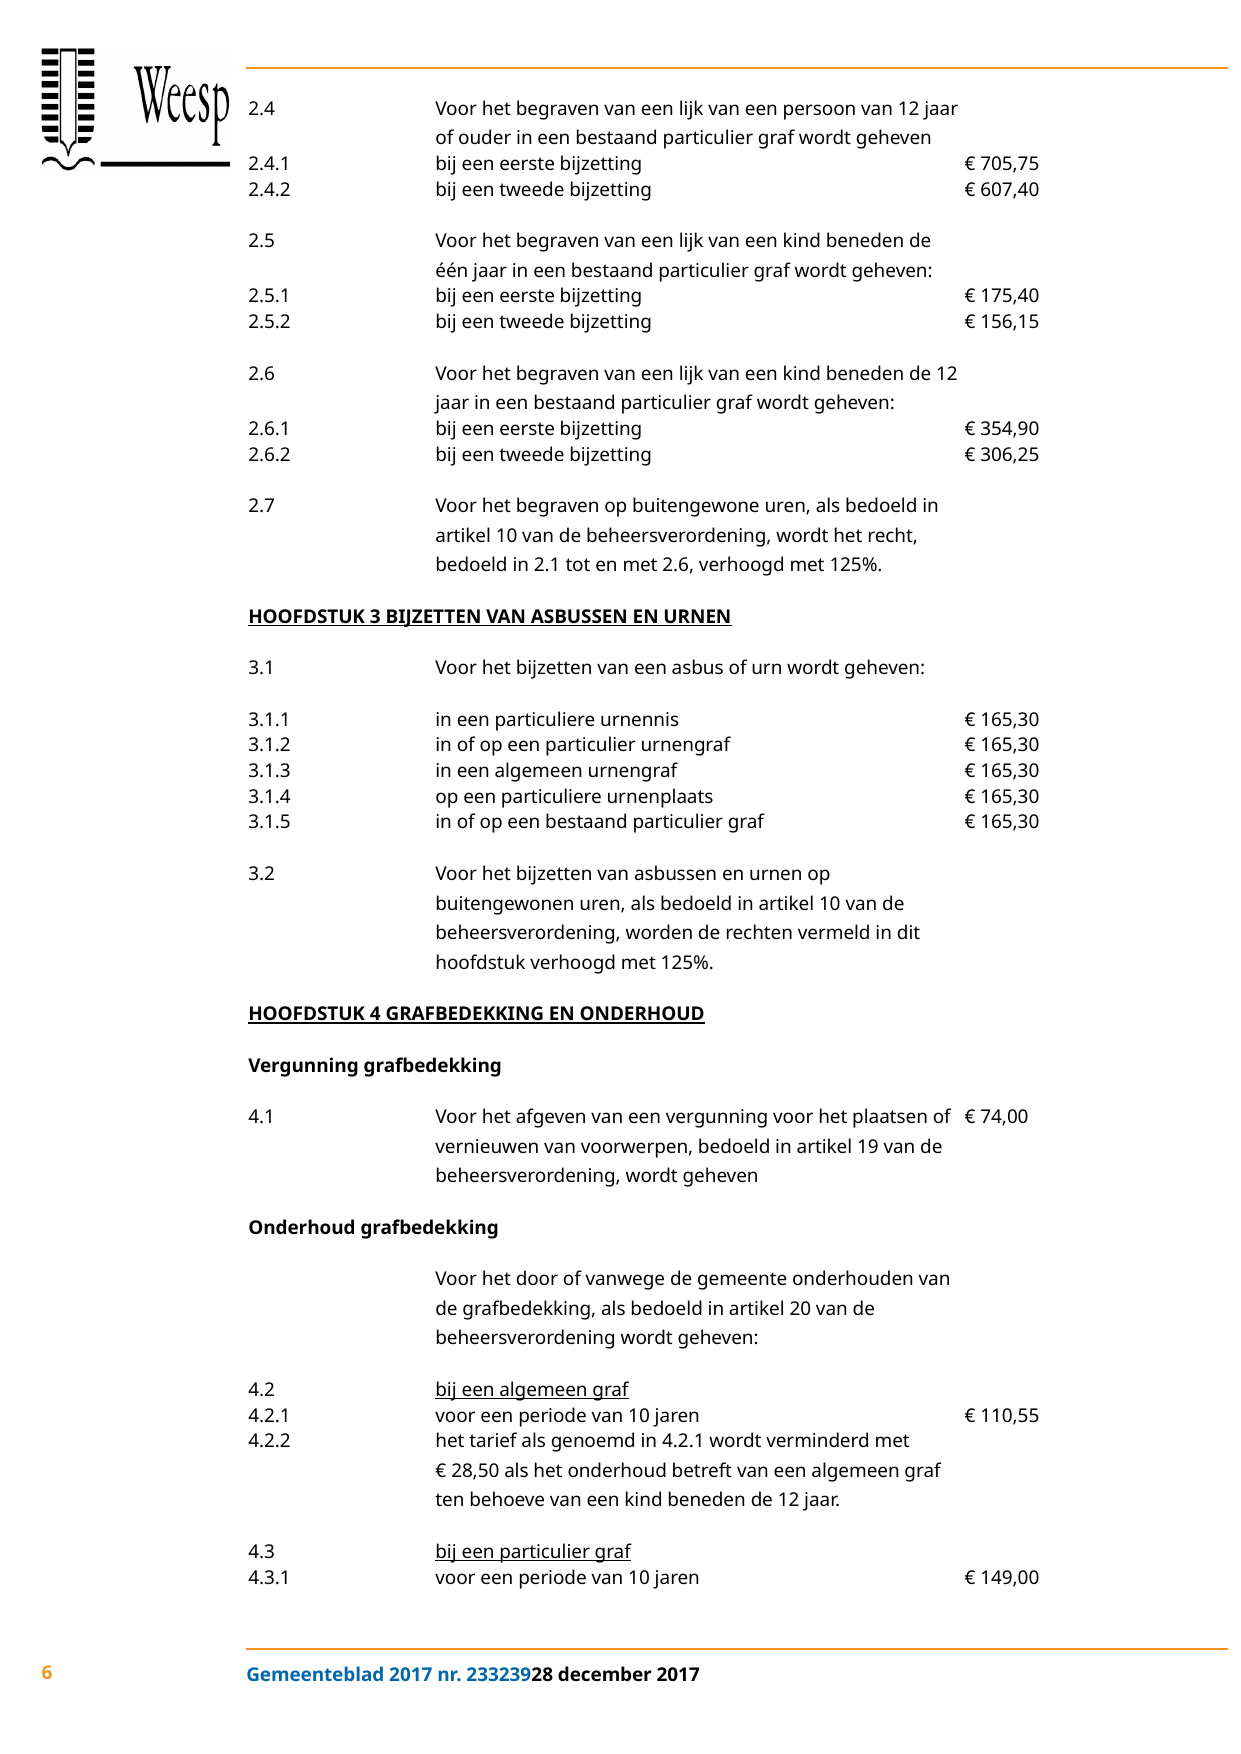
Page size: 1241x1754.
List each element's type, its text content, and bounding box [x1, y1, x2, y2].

table_cell bij een tweede bijzetting [435, 308, 964, 334]
table_cell [964, 1052, 1152, 1078]
table_cell [964, 1513, 1152, 1538]
table_cell bij een eerste bijzetting [435, 150, 964, 176]
table_cell [964, 975, 1152, 1000]
table_cell € 165,30 [964, 783, 1152, 809]
table_cell 2.4.1 [248, 150, 435, 176]
table_cell Voor het afgeven van een vergunning voor het plaatsen of vernieuwen van voorwerpen, bedoeld in artikel 19 van de beheersverordening, wordt geheven [435, 1103, 964, 1188]
table_cell [964, 603, 1152, 629]
table_cell [964, 1000, 1152, 1026]
table_cell [964, 1188, 1152, 1214]
table_cell 3.2 [248, 860, 435, 975]
table_cell in of op een particulier urnengraf [435, 732, 964, 757]
table_cell [248, 1265, 435, 1350]
table_cell [435, 334, 964, 360]
table_cell Voor het door of vanwege de gemeente onderhouden van de grafbedekking, als bedoeld in artikel 20 van de beheersverordening wordt geheven: [435, 1265, 964, 1350]
table_cell [964, 1026, 1152, 1052]
table_cell [964, 654, 1152, 680]
table_cell [964, 577, 1152, 603]
table_cell 4.1 [248, 1103, 435, 1188]
table_cell bij een eerste bijzetting [435, 283, 964, 308]
table_cell [248, 1026, 435, 1052]
table_cell [248, 467, 435, 492]
table_cell in een algemeen urnengraf [435, 757, 964, 783]
table_cell [964, 334, 1152, 360]
table_cell HOOFDSTUK 4 GRAFBEDEKKING EN ONDERHOUD [248, 1000, 964, 1026]
table_cell HOOFDSTUK 3 BIJZETTEN VAN ASBUSSEN EN URNEN [248, 603, 964, 629]
table_cell 3.1.5 [248, 809, 435, 834]
table_cell € 165,30 [964, 757, 1152, 783]
table_cell [248, 680, 435, 706]
table_cell [248, 1240, 435, 1265]
table_cell € 156,15 [964, 308, 1152, 334]
table_cell [435, 835, 964, 860]
table_cell € 165,30 [964, 809, 1152, 834]
table_cell in een particuliere urnennis [435, 706, 964, 732]
table_cell € 149,00 [964, 1564, 1152, 1589]
table_cell [248, 1188, 435, 1214]
table_cell [964, 1428, 1152, 1512]
table_cell € 110,55 [964, 1402, 1152, 1427]
table_cell bij een tweede bijzetting [435, 441, 964, 467]
table_cell [435, 975, 964, 1000]
table_cell [435, 467, 964, 492]
table_cell [964, 1350, 1152, 1376]
table_cell 2.6.2 [248, 441, 435, 467]
table_cell € 175,40 [964, 283, 1152, 308]
table_cell 3.1 [248, 654, 435, 680]
table_cell 4.2.2 [248, 1428, 435, 1512]
table_cell [964, 360, 1152, 415]
table_cell Onderhoud grafbedekking [248, 1214, 964, 1240]
table_cell [964, 467, 1152, 492]
table_cell [964, 860, 1152, 975]
table_cell 2.5.2 [248, 308, 435, 334]
table_cell [964, 1078, 1152, 1103]
picture [41, 47, 231, 172]
table_cell [435, 629, 964, 654]
table_cell [248, 629, 435, 654]
table_cell [435, 680, 964, 706]
table_cell bij een eerste bijzetting [435, 415, 964, 441]
table_cell [435, 577, 964, 603]
table_cell op een particuliere urnenplaats [435, 783, 964, 809]
table_cell voor een periode van 10 jaren [435, 1564, 964, 1589]
table_cell [248, 1513, 435, 1538]
table_cell [435, 202, 964, 227]
table_cell 2.5 [248, 227, 435, 283]
table_cell voor een periode van 10 jaren [435, 1402, 964, 1427]
table_cell [435, 1078, 964, 1103]
table_cell Voor het begraven van een lijk van een kind beneden de één jaar in een bestaand particulier graf wordt geheven: [435, 227, 964, 283]
table_cell [248, 202, 435, 227]
table_cell [435, 1026, 964, 1052]
table_cell € 306,25 [964, 441, 1152, 467]
table_cell [964, 1214, 1152, 1240]
table_cell [964, 202, 1152, 227]
table_cell [248, 835, 435, 860]
table_cell [964, 95, 1152, 150]
table_cell 2.5.1 [248, 283, 435, 308]
table_cell in of op een bestaand particulier graf [435, 809, 964, 834]
table_cell bij een tweede bijzetting [435, 176, 964, 202]
table_cell [435, 1240, 964, 1265]
table_cell € 354,90 [964, 415, 1152, 441]
table_cell 4.3.1 [248, 1564, 435, 1589]
table_cell 2.4.2 [248, 176, 435, 202]
table_cell Vergunning grafbedekking [248, 1052, 964, 1078]
table_cell [964, 680, 1152, 706]
table_cell € 165,30 [964, 732, 1152, 757]
table_cell [964, 492, 1152, 577]
table_cell bij een particulier graf [435, 1538, 964, 1564]
table_cell Voor het bijzetten van een asbus of urn wordt geheven: [435, 654, 964, 680]
table_cell [248, 1350, 435, 1376]
table_cell [248, 577, 435, 603]
table_cell bij een algemeen graf [435, 1376, 964, 1402]
table_cell [435, 1513, 964, 1538]
table_cell [964, 835, 1152, 860]
table_cell 3.1.1 [248, 706, 435, 732]
table_cell 4.2 [248, 1376, 435, 1402]
table_cell [248, 334, 435, 360]
table_cell 4.3 [248, 1538, 435, 1564]
table_cell [964, 1265, 1152, 1350]
table_cell [435, 1350, 964, 1376]
table_cell het tarief als genoemd in 4.2.1 wordt verminderd met € 28,50 als het onderhoud betreft van een algemeen graf ten behoeve van een kind beneden de 12 jaar. [435, 1428, 964, 1512]
table_cell € 74,00 [964, 1103, 1152, 1188]
table_cell 2.4 [248, 95, 435, 150]
table_cell 2.6.1 [248, 415, 435, 441]
table_cell Voor het begraven van een lijk van een kind beneden de 12 jaar in een bestaand particulier graf wordt geheven: [435, 360, 964, 415]
table_cell € 165,30 [964, 706, 1152, 732]
table_cell 4.2.1 [248, 1402, 435, 1427]
table_cell [248, 1078, 435, 1103]
table_cell 3.1.4 [248, 783, 435, 809]
table_cell [435, 1188, 964, 1214]
table_cell [964, 1240, 1152, 1265]
table_cell [964, 227, 1152, 283]
table_cell Voor het begraven op buitengewone uren, als bedoeld in artikel 10 van de beheersverordening, wordt het recht, bedoeld in 2.1 tot en met 2.6, verhoogd met 125%. [435, 492, 964, 577]
table_cell € 607,40 [964, 176, 1152, 202]
table_cell [248, 975, 435, 1000]
table_cell 2.6 [248, 360, 435, 415]
table_cell [964, 629, 1152, 654]
table_cell 2.7 [248, 492, 435, 577]
table_cell [964, 1376, 1152, 1402]
table_cell € 705,75 [964, 150, 1152, 176]
table_cell Voor het begraven van een lijk van een persoon van 12 jaar of ouder in een bestaand particulier graf wordt geheven [435, 95, 964, 150]
table_cell Voor het bijzetten van asbussen en urnen op buitengewonen uren, als bedoeld in artikel 10 van de beheersverordening, worden de rechten vermeld in dit hoofdstuk verhoogd met 125%. [435, 860, 964, 975]
table_cell 3.1.3 [248, 757, 435, 783]
table_cell 3.1.2 [248, 732, 435, 757]
table_cell [964, 1538, 1152, 1564]
